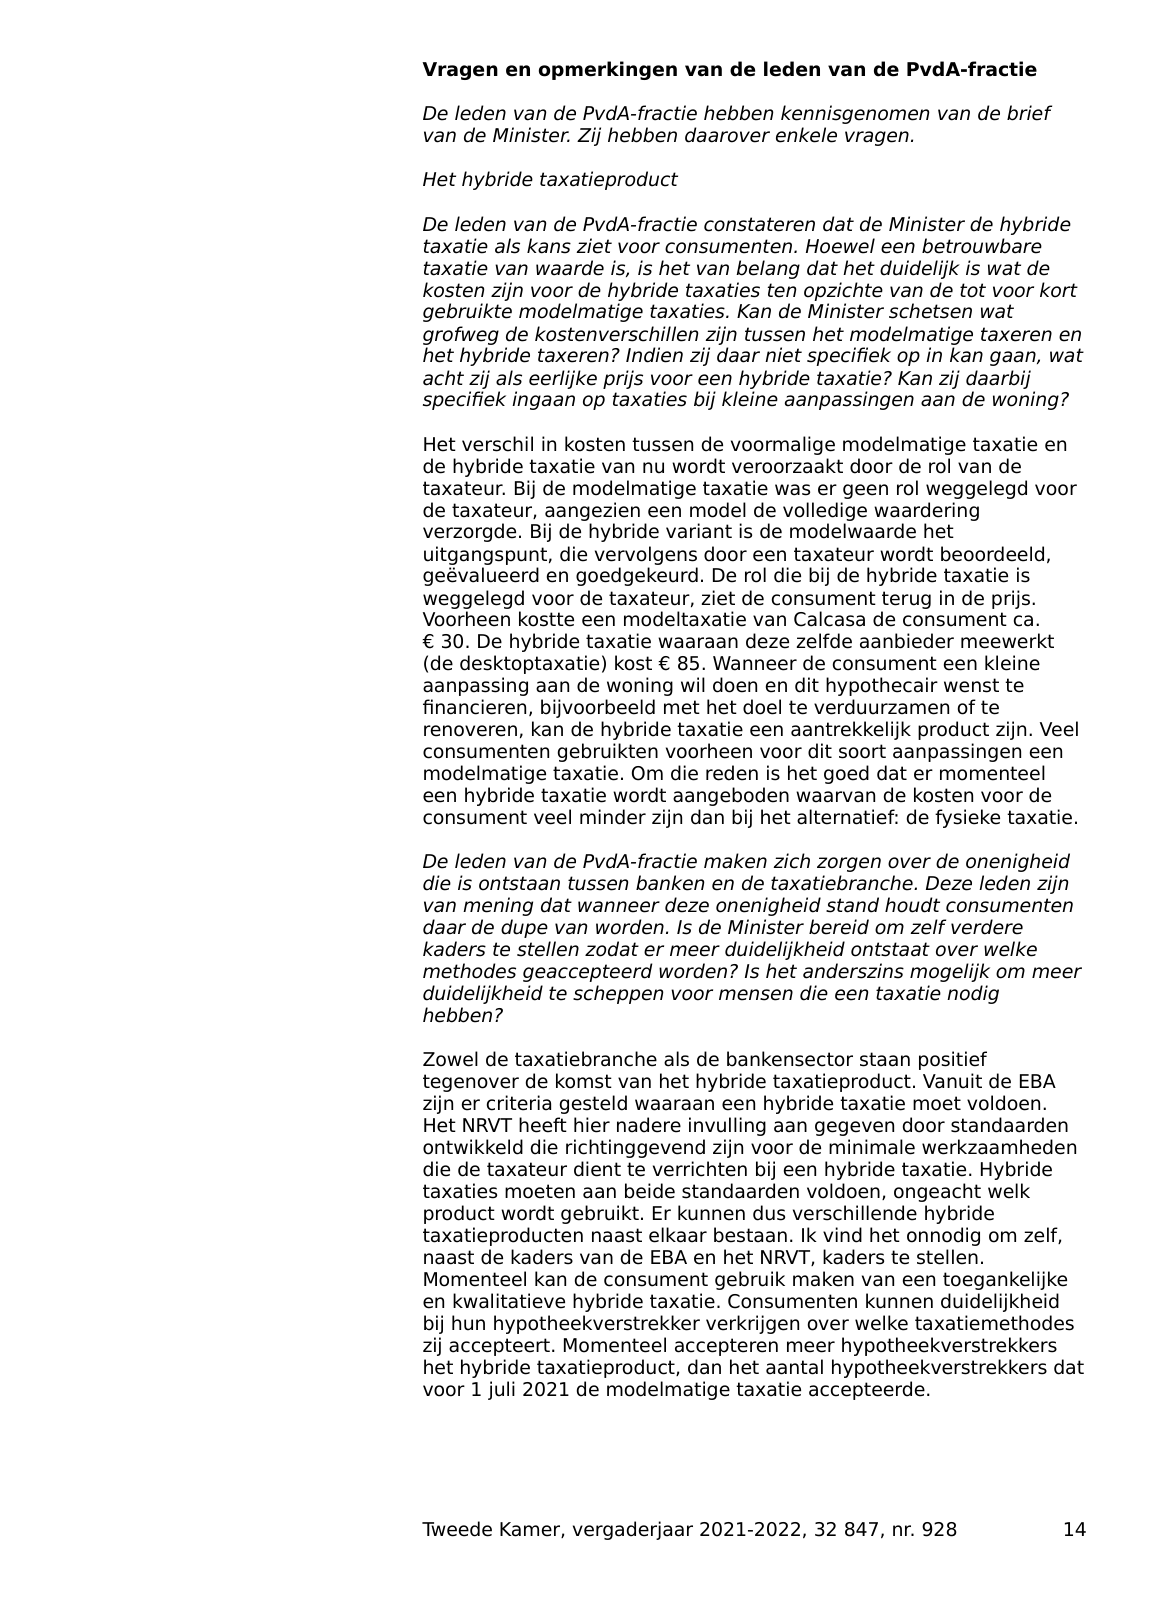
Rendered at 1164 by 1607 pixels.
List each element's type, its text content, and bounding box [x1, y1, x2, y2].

text Zowel de taxatiebranche als de bankensector staan positief tegenover de komst van het hybride taxatieproduct. Vanuit de EBA zijn er criteria gesteld waaraan een hybride taxatie moet voldoen. Het NRVT heeft hier nadere invulling aan gegeven door standaarden ontwikkeld die richtinggevend zijn voor de minimale werkzaamheden die de taxateur dient te verrichten bij een hybride taxatie. Hybride taxaties moeten aan beide standaarden voldoen, ongeacht welk product wordt gebruikt. Er kunnen dus verschillende hybride taxatieproducten naast elkaar bestaan. Ik vind het onnodig om zelf, naast de kaders van de EBA en het NRVT, kaders te stellen. Momenteel kan de consument gebruik maken van een toegankelijke en kwalitatieve hybride taxatie. Consumenten kunnen duidelijkheid bij hun hypotheekverstrekker verkrijgen over welke taxatiemethodes zij accepteert. Momenteel accepteren meer hypotheekverstrekkers het hybride taxatieproduct, dan het aantal hypotheekverstrekkers dat voor 1 juli 2021 de modelmatige taxatie accepteerde. [422, 1049, 1087, 1401]
text Het verschil in kosten tussen de voormalige modelmatige taxatie en de hybride taxatie van nu wordt veroorzaakt door de rol van de taxateur. Bij de modelmatige taxatie was er geen rol weggelegd voor de taxateur, aangezien een model de volledige waardering verzorgde. Bij de hybride variant is de modelwaarde het uitgangspunt, die vervolgens door een taxateur wordt beoordeeld, geëvalueerd en goedgekeurd. De rol die bij de hybride taxatie is weggelegd voor de taxateur, ziet de consument terug in de prijs. Voorheen kostte een modeltaxatie van Calcasa de consument ca. € 30. De hybride taxatie waaraan deze zelfde aanbieder meewerkt (de desktoptaxatie) kost € 85. Wanneer de consument een kleine aanpassing aan de woning wil doen en dit hypothecair wenst te financieren, bijvoorbeeld met het doel te verduurzamen of te renoveren, kan de hybride taxatie een aantrekkelijk product zijn. Veel consumenten gebruikten voorheen voor dit soort aanpassingen een modelmatige taxatie. Om die reden is het goed dat er momenteel een hybride taxatie wordt aangeboden waarvan de kosten voor de consument veel minder zijn dan bij het alternatief: de fysieke taxatie. [422, 433, 1087, 829]
text De leden van de PvdA-fractie maken zich zorgen over de onenigheid die is ontstaan tussen banken en de taxatiebranche. Deze leden zijn van mening dat wanneer deze onenigheid stand houdt consumenten daar de dupe van worden. Is de Minister bereid om zelf verdere kaders te stellen zodat er meer duidelijkheid ontstaat over welke methodes geaccepteerd worden? Is het anderszins mogelijk om meer duidelijkheid te scheppen voor mensen die een taxatie nodig hebben? [422, 851, 1087, 1027]
text De leden van de PvdA-fractie constateren dat de Minister de hybride taxatie als kans ziet voor consumenten. Hoewel een betrouwbare taxatie van waarde is, is het van belang dat het duidelijk is wat de kosten zijn voor de hybride taxaties ten opzichte van de tot voor kort gebruikte modelmatige taxaties. Kan de Minister schetsen wat grofweg de kostenverschillen zijn tussen het modelmatige taxeren en het hybride taxeren? Indien zij daar niet specifiek op in kan gaan, wat acht zij als eerlijke prijs voor een hybride taxatie? Kan zij daarbij specifiek ingaan op taxaties bij kleine aanpassingen aan de woning? [422, 213, 1087, 411]
subtitle Het hybride taxatieproduct [422, 169, 1087, 191]
text De leden van de PvdA-fractie hebben kennisgenomen van de brief van de Minister. Zij hebben daarover enkele vragen. [422, 103, 1087, 147]
subtitle Vragen en opmerkingen van de leden van de PvdA-fractie [422, 59, 1087, 81]
